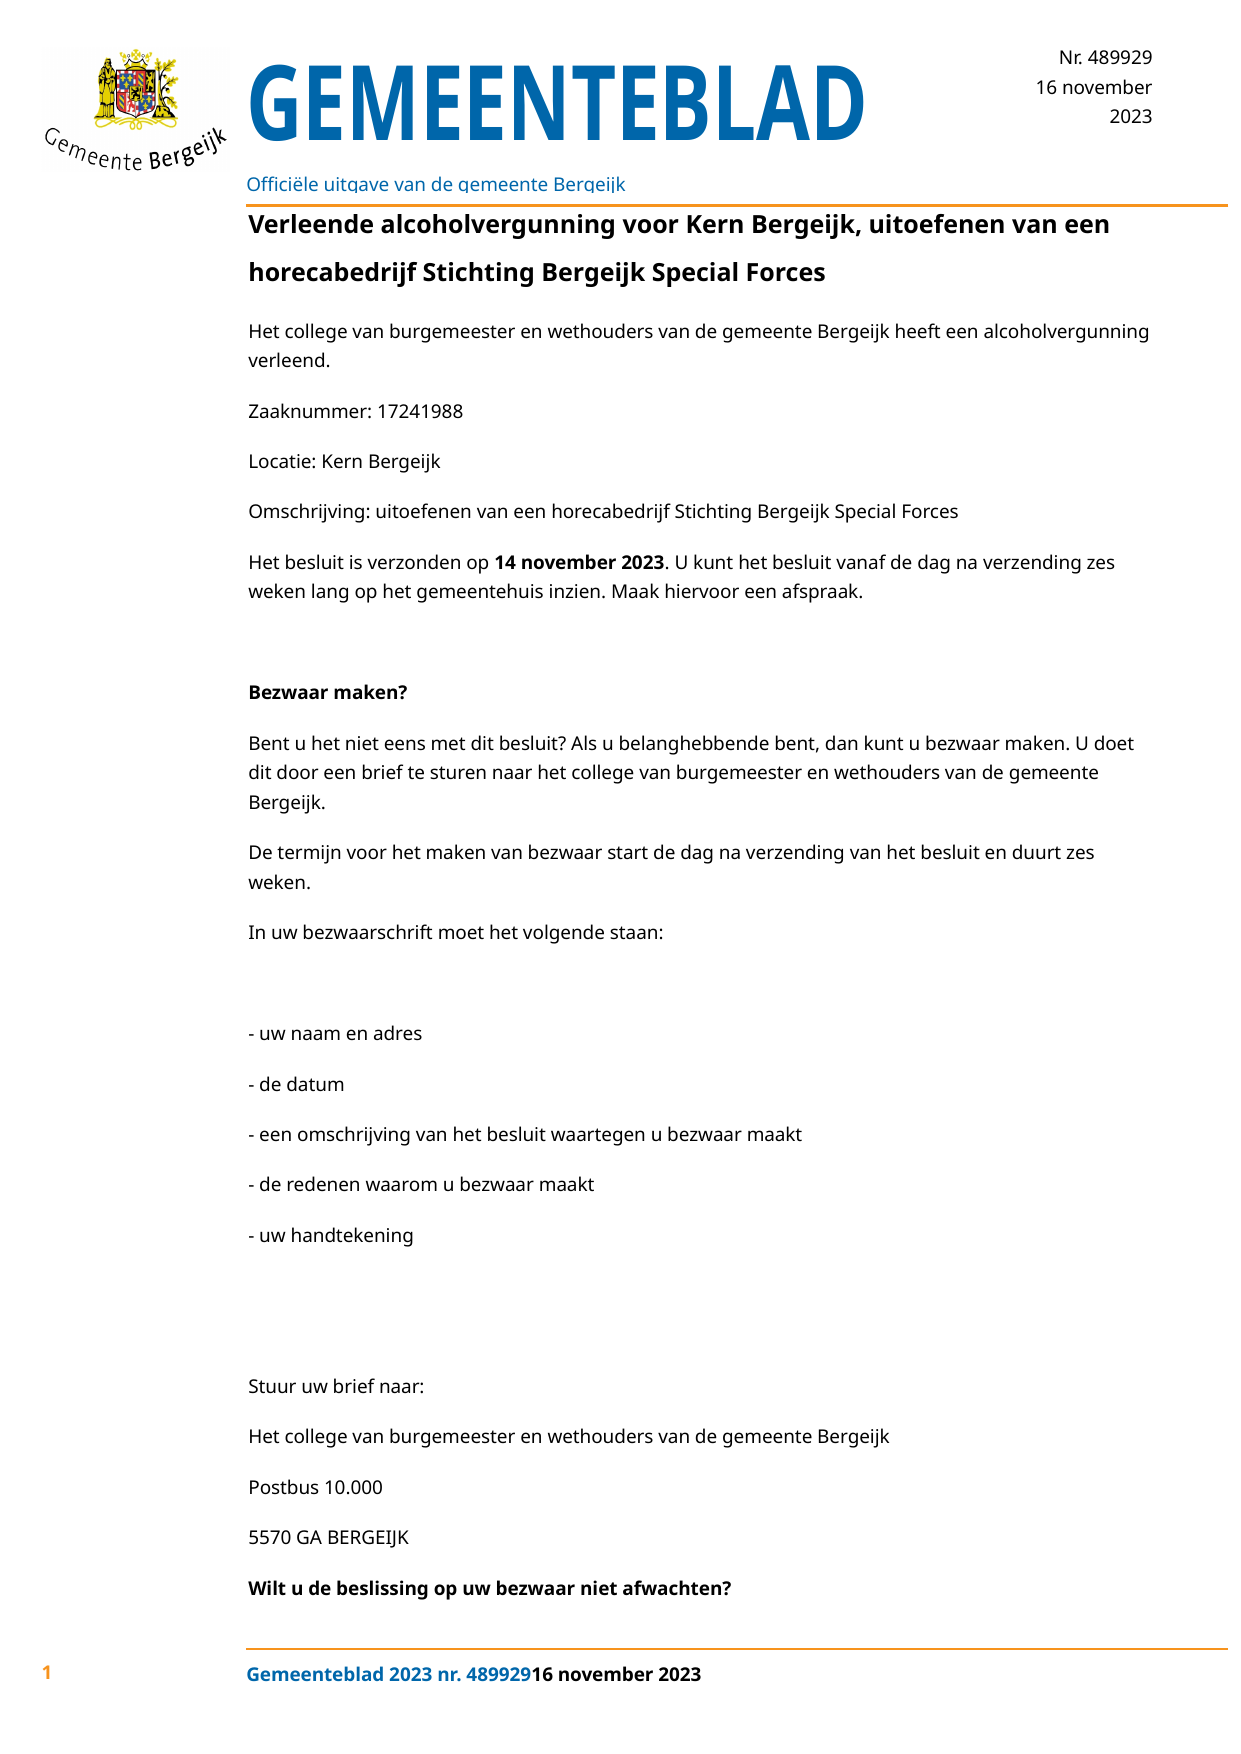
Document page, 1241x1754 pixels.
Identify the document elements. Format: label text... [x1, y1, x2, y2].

text Postbus 10.000 [248, 1474, 1152, 1500]
text Bent u het niet eens met dit besluit? Als u belanghebbende bent, dan kunt u bezwaar maken. U doet dit door een brief te sturen naar het college van burgemeester en wethouders van de gemeente Bergeijk. [248, 730, 1152, 815]
text - uw naam en adres [248, 1020, 1152, 1046]
text Stuur uw brief naar: [248, 1373, 1152, 1399]
text - uw handtekening [248, 1222, 1152, 1248]
text - de datum [248, 1071, 1152, 1097]
text Omschrijving: uitoefenen van een horecabedrijf Stichting Bergeijk Special Forces [248, 499, 1152, 524]
text Locatie: Kern Bergeijk [248, 448, 1152, 474]
text Het college van burgemeester en wethouders van de gemeente Bergeijk heeft een alcoholvergunning verleend. [248, 318, 1152, 373]
text Bezwaar maken? [248, 679, 1152, 705]
text Het college van burgemeester en wethouders van de gemeente Bergeijk [248, 1424, 1152, 1449]
text Verleende alcoholvergunning voor Kern Bergeijk, uitoefenen van een horecabedrijf Stichting Bergeijk Special Forces [248, 207, 1152, 288]
text - de redenen waarom u bezwaar maakt [248, 1172, 1152, 1197]
text 5570 GA BERGEIJK [248, 1524, 1152, 1550]
text Het besluit is verzonden op 14 november 2023. U kunt het besluit vanaf de dag na verzending zes weken lang op het gemeentehuis inzien. Maak hiervoor een afspraak. [248, 549, 1152, 604]
text Wilt u de beslissing op uw bezwaar niet afwachten? [248, 1575, 1152, 1601]
text De termijn voor het maken van bezwaar start de dag na verzending van het besluit en duurt zes weken. [248, 839, 1152, 895]
picture [41, 47, 231, 172]
text - een omschrijving van het besluit waartegen u bezwaar maakt [248, 1121, 1152, 1147]
text Zaaknummer: 17241988 [248, 398, 1152, 424]
text In uw bezwaarschrift moet het volgende staan: [248, 919, 1152, 945]
